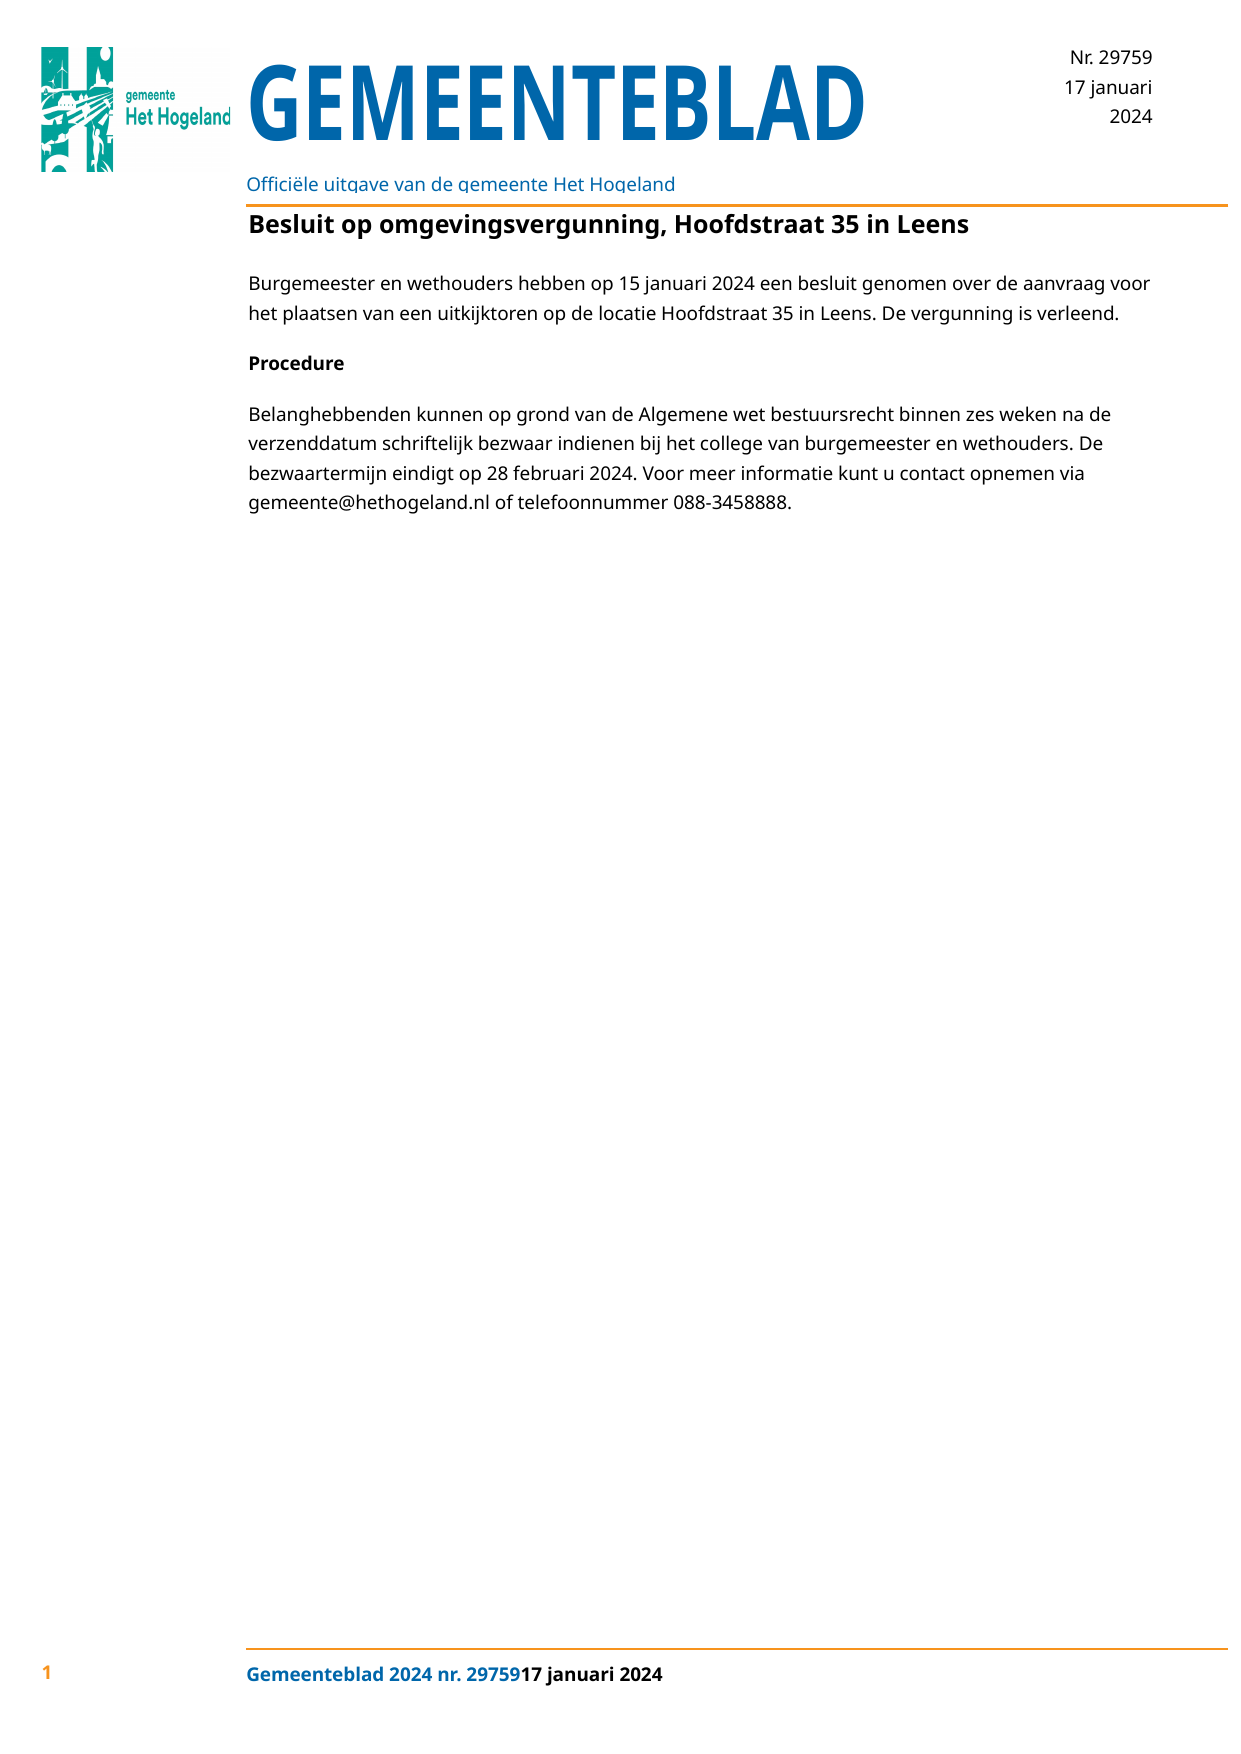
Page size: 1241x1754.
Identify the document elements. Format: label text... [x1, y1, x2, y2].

text Procedure [248, 350, 1152, 376]
text Belanghebbenden kunnen op grond van de Algemene wet bestuursrecht binnen zes weken na de verzenddatum schriftelijk bezwaar indienen bij het college van burgemeester en wethouders. De bezwaartermijn eindigt op 28 februari 2024. Voor meer informatie kunt u contact opnemen via gemeente@hethogeland.nl of telefoonnummer 088-3458888. [248, 401, 1152, 515]
picture [41, 47, 231, 172]
text Burgemeester en wethouders hebben op 15 januari 2024 een besluit genomen over de aanvraag voor het plaatsen van een uitkijktoren op de locatie Hoofdstraat 35 in Leens. De vergunning is verleend. [248, 270, 1152, 326]
text Besluit op omgevingsvergunning, Hoofdstraat 35 in Leens [248, 207, 1152, 241]
